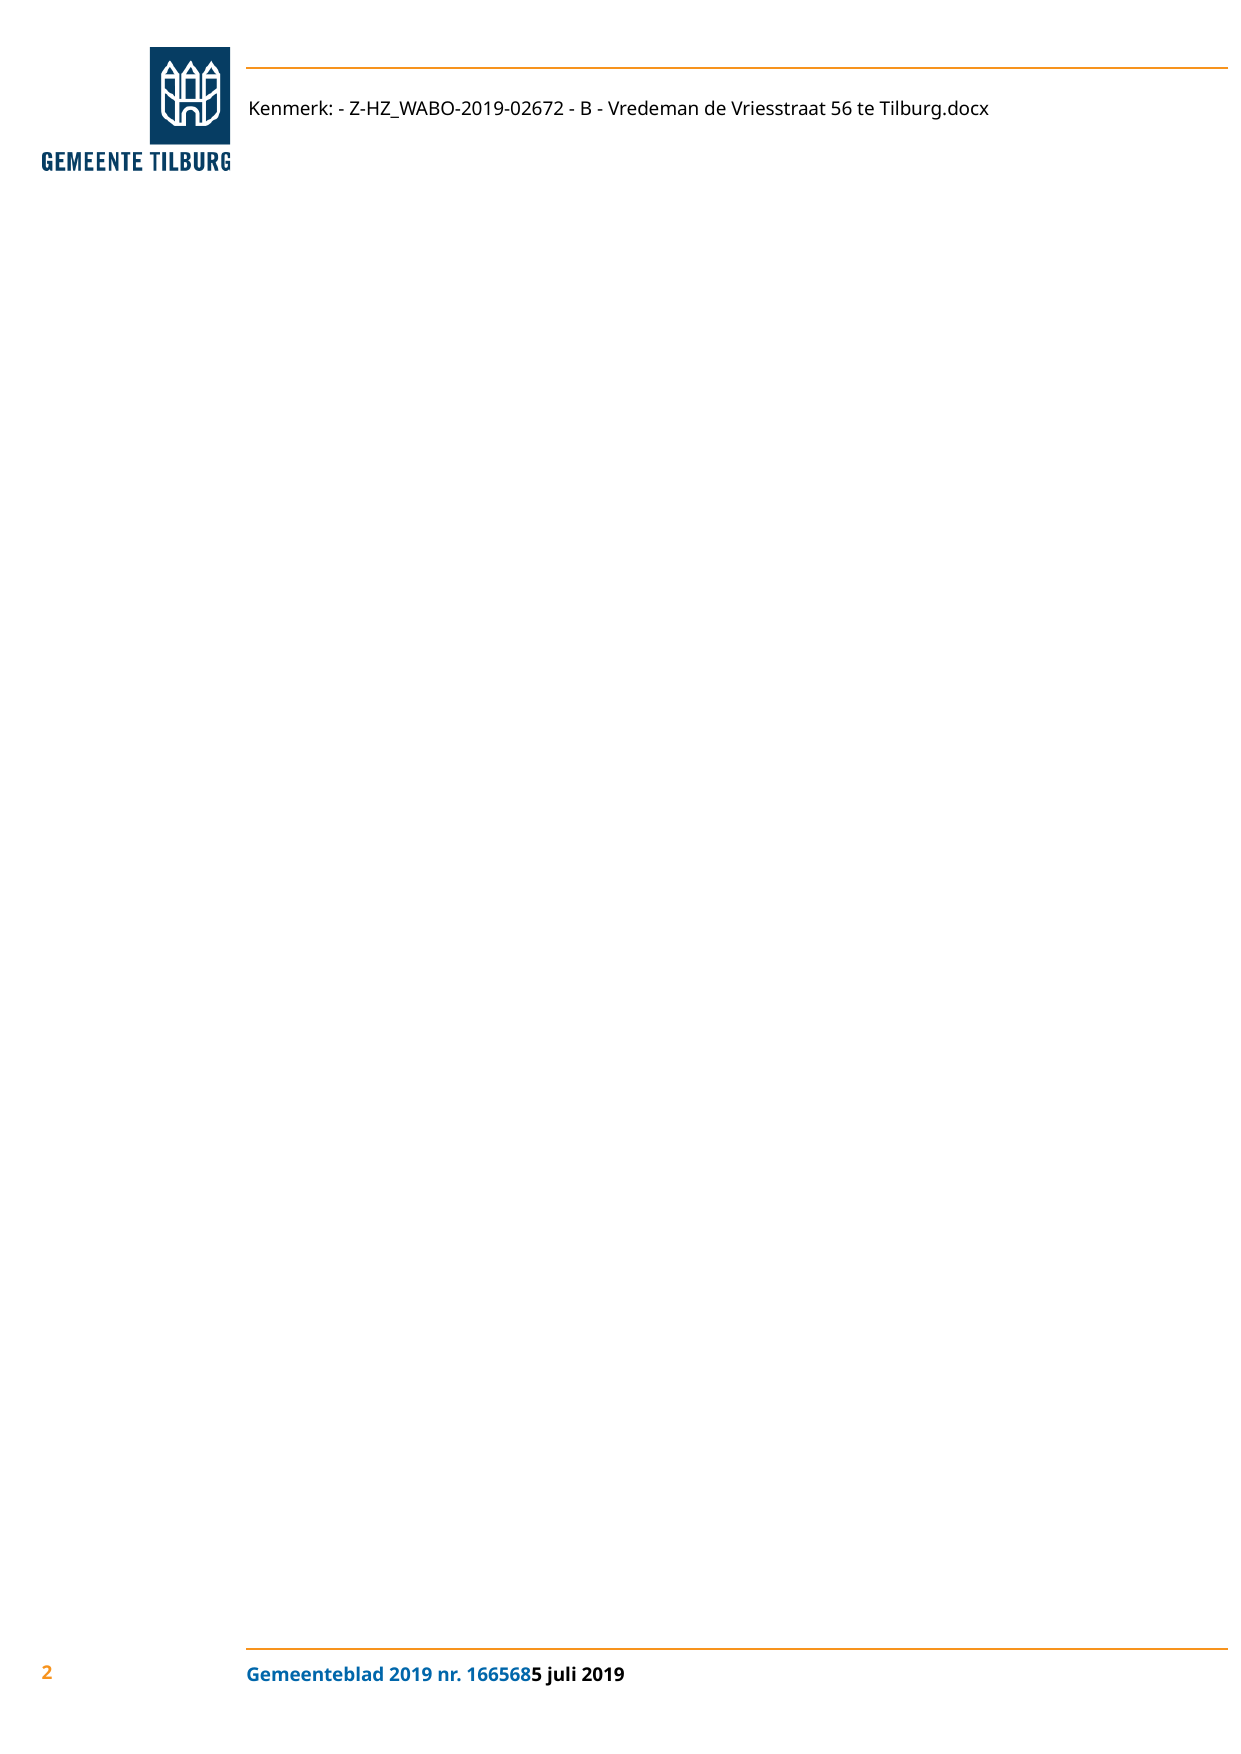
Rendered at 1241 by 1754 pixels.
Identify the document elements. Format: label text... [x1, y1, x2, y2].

picture [41, 47, 231, 172]
text Kenmerk: - Z-HZ_WABO-2019-02672 - B - Vredeman de Vriesstraat 56 te Tilburg.docx [248, 95, 1152, 121]
